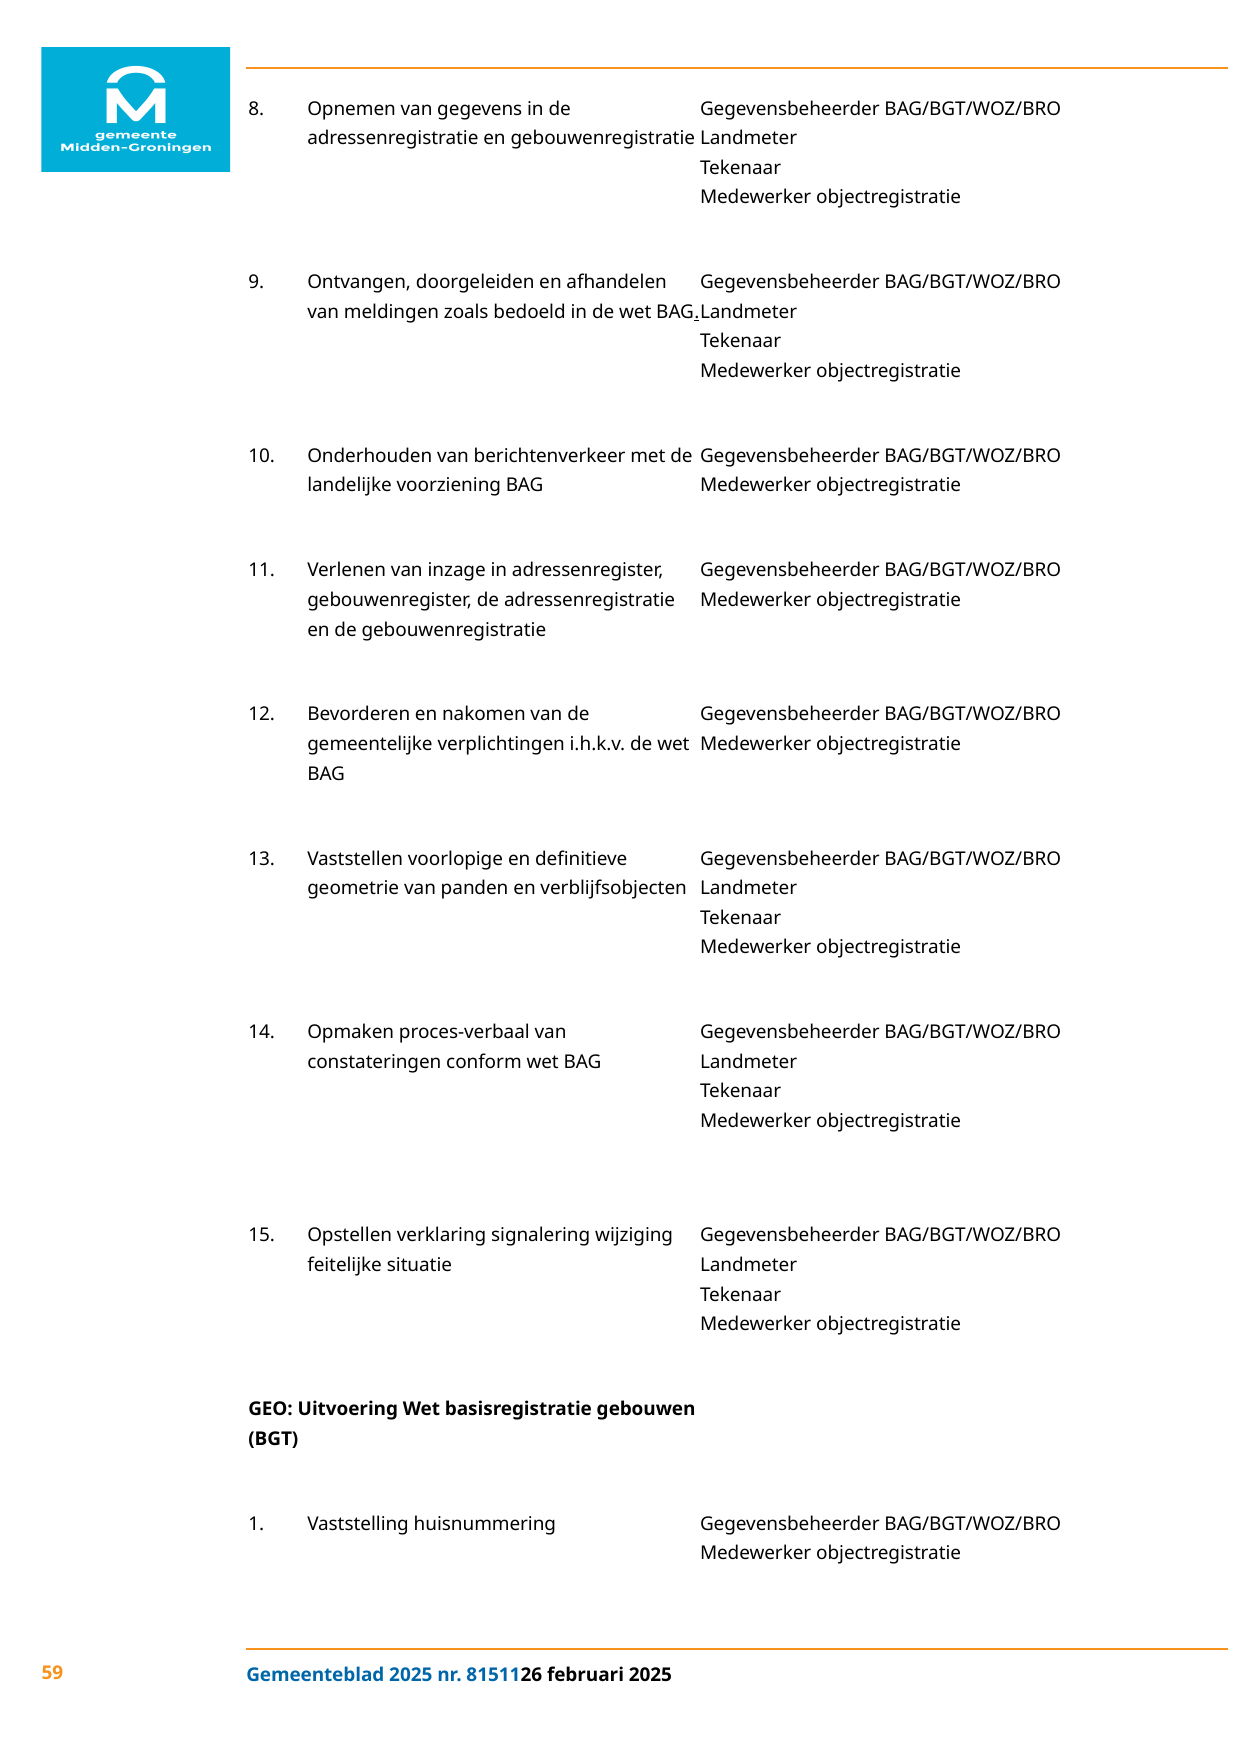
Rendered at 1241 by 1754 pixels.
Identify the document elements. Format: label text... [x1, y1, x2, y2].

table_cell Onderhouden van berichtenverkeer met de landelijke voorziening BAG [248, 413, 700, 527]
table_cell Gegevensbeheerder BAG/BGT/WOZ/BRO Medewerker objectregistratie [700, 1480, 1152, 1594]
picture [184, 146, 190, 153]
table_cell Bevorderen en nakomen van de gemeentelijke verplichtingen i.h.k.v. de wet BAG [248, 671, 700, 815]
table_cell Gegevensbeheerder BAG/BGT/WOZ/BRO Landmeter Tekenaar Medewerker objectregistratie [700, 815, 1152, 989]
table_cell Verlenen van inzage in adressenregister, gebouwenregister, de adressenregistratie en de gebouwenregistratie [248, 527, 700, 671]
table_cell Gegevensbeheerder BAG/BGT/WOZ/BRO Landmeter Tekenaar Medewerker objectregistratie [700, 1192, 1152, 1366]
table_cell Ontvangen, doorgeleiden en afhandelen van meldingen zoals bedoeld in de wet BAG. [248, 239, 700, 412]
table_cell Gegevensbeheerder BAG/BGT/WOZ/BRO Landmeter Tekenaar Medewerker objectregistratie [700, 239, 1152, 412]
picture [107, 89, 165, 122]
picture [108, 66, 164, 82]
table_cell Gegevensbeheerder BAG/BGT/WOZ/BRO Landmeter Tekenaar Medewerker objectregistratie [700, 95, 1152, 239]
table_cell Gegevensbeheerder BAG/BGT/WOZ/BRO Landmeter Tekenaar Medewerker objectregistratie [700, 989, 1152, 1192]
table_cell Opnemen van gegevens in de adressenregistratie en gebouwenregistratie [248, 95, 700, 239]
table_cell Vaststellen voorlopige en definitieve geometrie van panden en verblijfsobjecten [248, 815, 700, 989]
table_cell [700, 1366, 1152, 1480]
table_cell Gegevensbeheerder BAG/BGT/WOZ/BRO Medewerker objectregistratie [700, 671, 1152, 815]
table_cell Opstellen verklaring signalering wijziging feitelijke situatie [248, 1192, 700, 1366]
table_cell Opmaken proces-verbaal van constateringen conform wet BAG [248, 989, 700, 1192]
table_cell GEO: Uitvoering Wet basisregistratie gebouwen (BGT) [248, 1366, 700, 1480]
table_cell Gegevensbeheerder BAG/BGT/WOZ/BRO Medewerker objectregistratie [700, 413, 1152, 527]
table_cell Gegevensbeheerder BAG/BGT/WOZ/BRO Medewerker objectregistratie [700, 527, 1152, 671]
table_cell Vaststelling huisnummering [248, 1480, 700, 1594]
